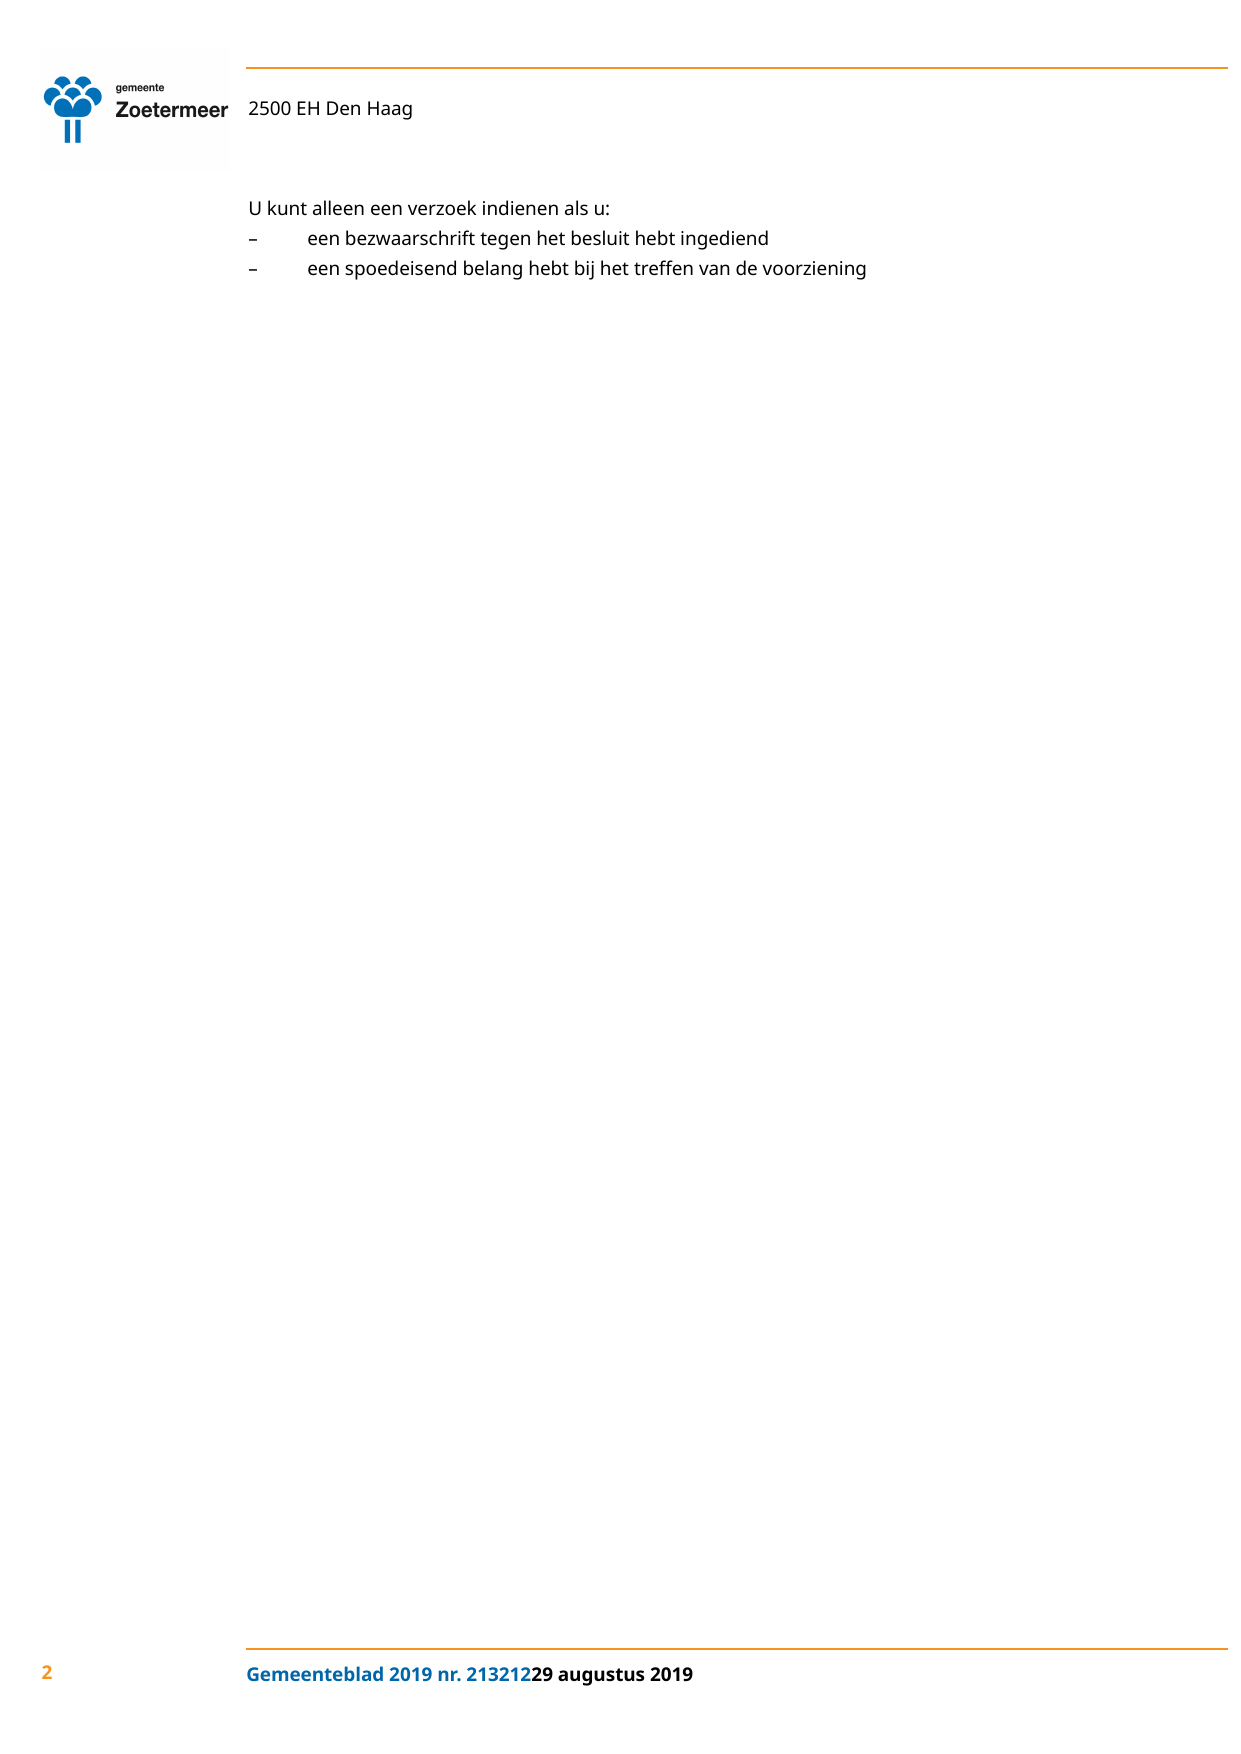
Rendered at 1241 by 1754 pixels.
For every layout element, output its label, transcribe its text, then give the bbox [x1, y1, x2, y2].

list een spoedeisend belang hebt bij het treffen van de voorziening [248, 255, 1152, 281]
text U kunt alleen een verzoek indienen als u: [248, 196, 1152, 221]
picture [41, 47, 231, 172]
list een bezwaarschrift tegen het besluit hebt ingediend [248, 225, 1152, 251]
text 2500 EH Den Haag [248, 95, 1152, 121]
